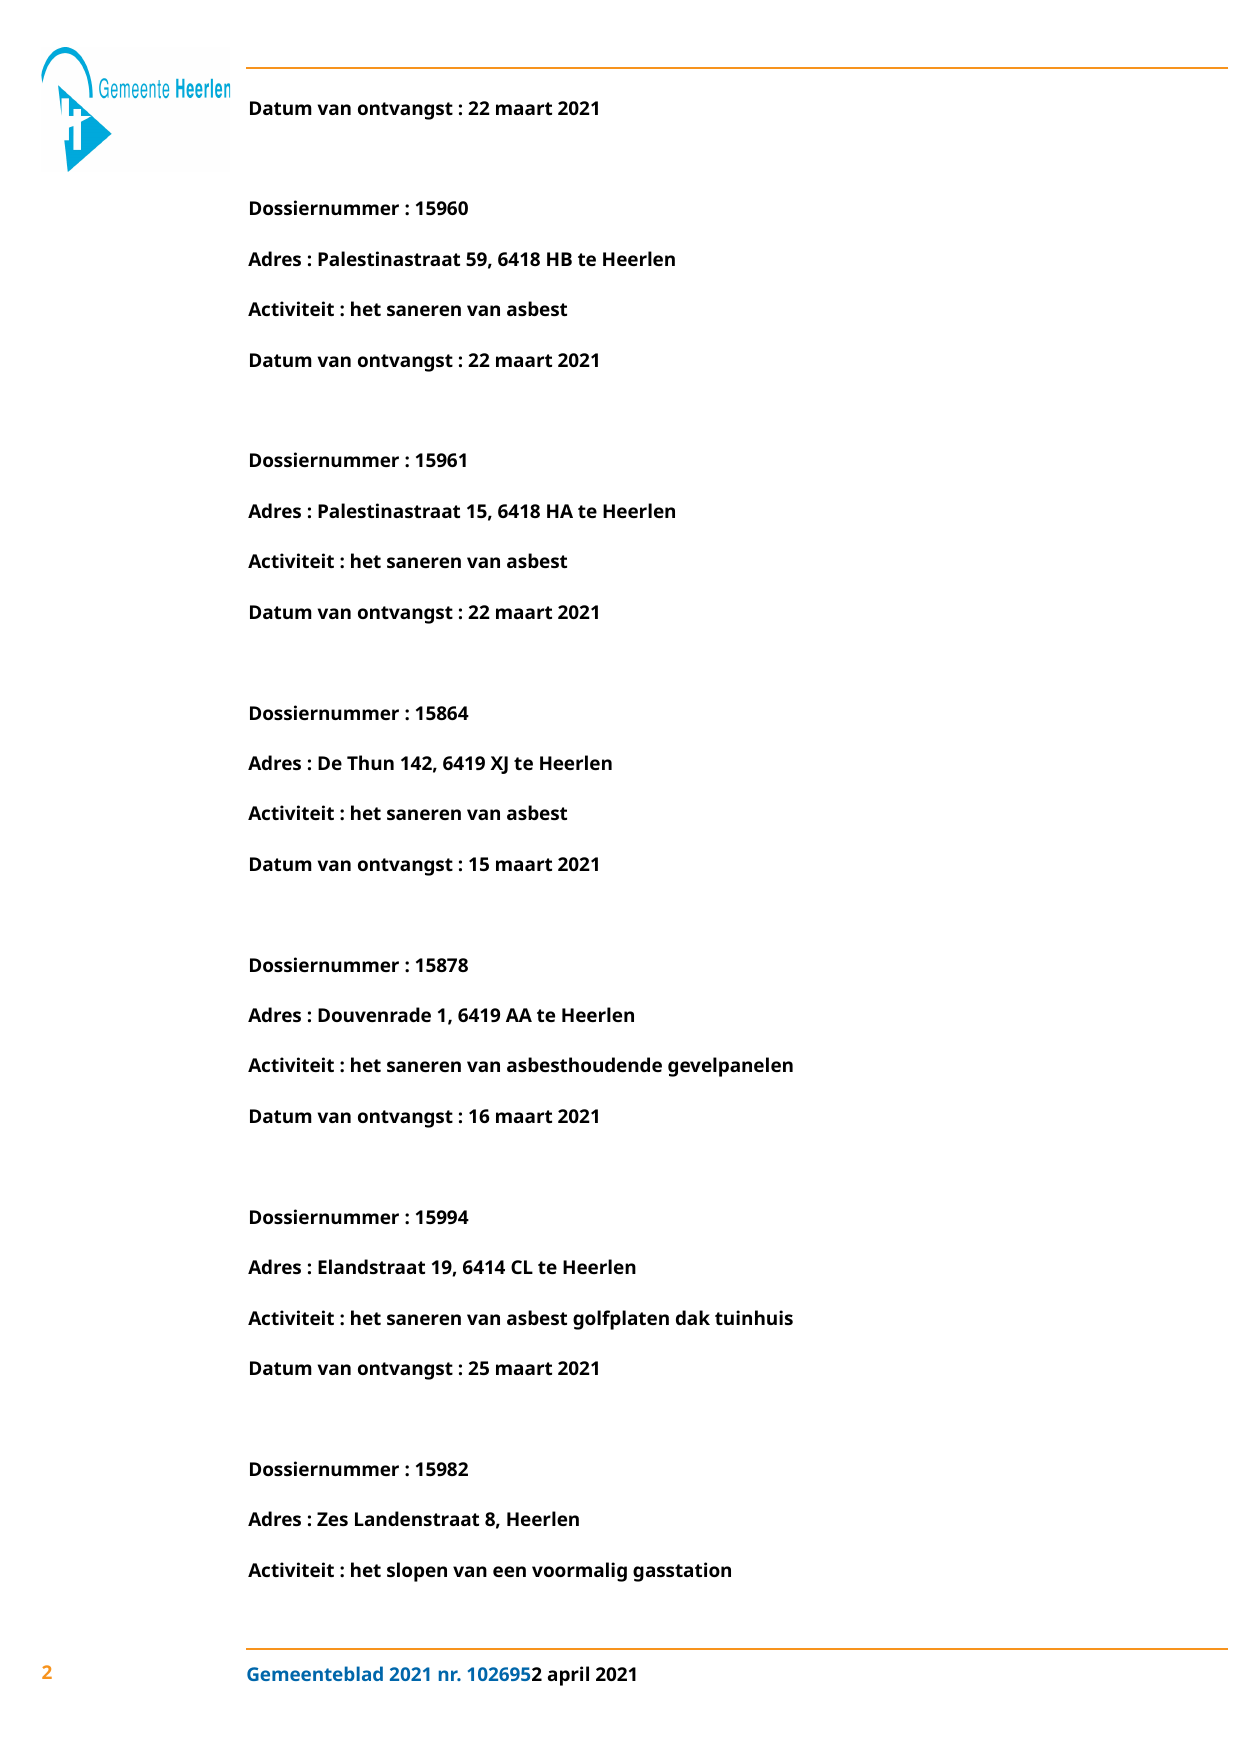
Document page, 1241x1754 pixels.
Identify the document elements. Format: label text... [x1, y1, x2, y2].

text Dossiernummer : 15960 [248, 196, 1152, 221]
text Activiteit : het saneren van asbesthoudende gevelpanelen [248, 1053, 1152, 1078]
text Dossiernummer : 15982 [248, 1456, 1152, 1482]
text Datum van ontvangst : 22 maart 2021 [248, 599, 1152, 625]
text Adres : Palestinastraat 59, 6418 HB te Heerlen [248, 246, 1152, 272]
text Datum van ontvangst : 22 maart 2021 [248, 347, 1152, 373]
text Activiteit : het saneren van asbest [248, 548, 1152, 574]
text Activiteit : het saneren van asbest [248, 296, 1152, 322]
text Activiteit : het slopen van een voormalig gasstation [248, 1557, 1152, 1583]
text Adres : De Thun 142, 6419 XJ te Heerlen [248, 750, 1152, 776]
text Datum van ontvangst : 15 maart 2021 [248, 851, 1152, 877]
text Adres : Elandstraat 19, 6414 CL te Heerlen [248, 1254, 1152, 1280]
text Adres : Palestinastraat 15, 6418 HA te Heerlen [248, 498, 1152, 524]
text Datum van ontvangst : 22 maart 2021 [248, 95, 1152, 121]
text Dossiernummer : 15878 [248, 952, 1152, 978]
text Datum van ontvangst : 25 maart 2021 [248, 1355, 1152, 1381]
text Datum van ontvangst : 16 maart 2021 [248, 1103, 1152, 1129]
picture [41, 47, 59, 70]
text Dossiernummer : 15864 [248, 700, 1152, 726]
text Activiteit : het saneren van asbest golfplaten dak tuinhuis [248, 1305, 1152, 1331]
text Dossiernummer : 15961 [248, 448, 1152, 473]
picture [41, 47, 231, 172]
text Dossiernummer : 15994 [248, 1204, 1152, 1230]
text Activiteit : het saneren van asbest [248, 801, 1152, 826]
text Adres : Zes Landenstraat 8, Heerlen [248, 1506, 1152, 1532]
text Adres : Douvenrade 1, 6419 AA te Heerlen [248, 1002, 1152, 1028]
